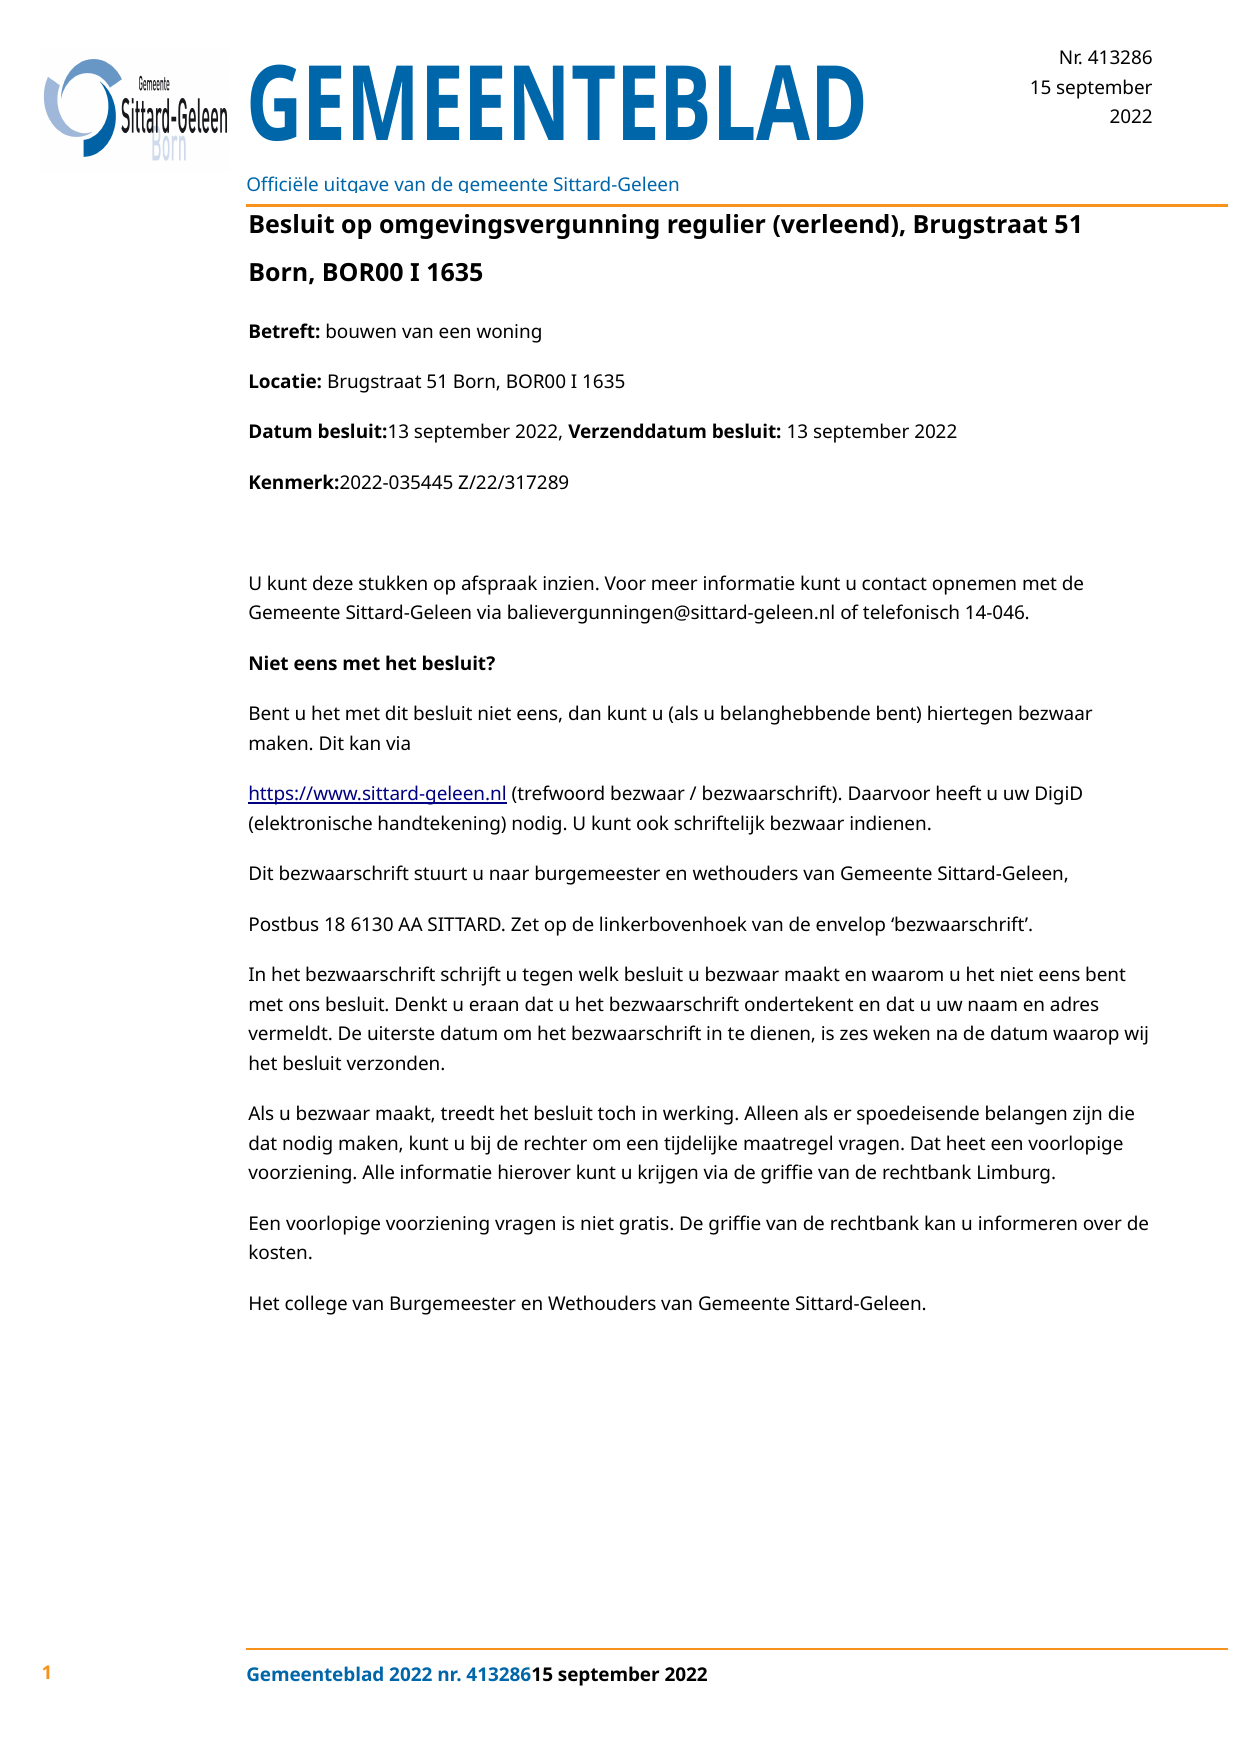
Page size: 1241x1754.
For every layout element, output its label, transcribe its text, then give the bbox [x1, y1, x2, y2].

text Dit bezwaarschrift stuurt u naar burgemeester en wethouders van Gemeente Sittard-Geleen, [248, 860, 1152, 886]
text U kunt deze stukken op afspraak inzien. Voor meer informatie kunt u contact opnemen met de Gemeente Sittard-Geleen via balievergunningen@sittard-geleen.nl of telefonisch 14-046. [248, 570, 1152, 625]
text Datum besluit:13 september 2022, Verzenddatum besluit: 13 september 2022 [248, 419, 1152, 444]
text Niet eens met het besluit? [248, 650, 1152, 676]
text Bent u het met dit besluit niet eens, dan kunt u (als u belanghebbende bent) hiertegen bezwaar maken. Dit kan via [248, 700, 1152, 756]
text Betreft: bouwen van een woning [248, 318, 1152, 344]
text Als u bezwaar maakt, treedt het besluit toch in werking. Alleen als er spoedeisende belangen zijn die dat nodig maken, kunt u bij de rechter om een tijdelijke maatregel vragen. Dat heet een voorlopige voorziening. Alle informatie hierover kunt u krijgen via de griffie van de rechtbank Limburg. [248, 1100, 1152, 1185]
text Locatie: Brugstraat 51 Born, BOR00 I 1635 [248, 368, 1152, 394]
text Een voorlopige voorziening vragen is niet gratis. De griffie van de rechtbank kan u informeren over de kosten. [248, 1210, 1152, 1265]
text In het bezwaarschrift schrijft u tegen welk besluit u bezwaar maakt en waarom u het niet eens bent met ons besluit. Denkt u eraan dat u het bezwaarschrift ondertekent en dat u uw naam en adres vermeldt. De uiterste datum om het bezwaarschrift in te dienen, is zes weken na de datum waarop wij het besluit verzonden. [248, 961, 1152, 1076]
text Besluit op omgevingsvergunning regulier (verleend), Brugstraat 51 Born, BOR00 I 1635 [248, 207, 1152, 288]
text Postbus 18 6130 AA SITTARD. Zet op de linkerbovenhoek van de envelop ‘bezwaarschrift’. [248, 911, 1152, 937]
text https://www.sittard-geleen.nl (trefwoord bezwaar / bezwaarschrift). Daarvoor heeft u uw DigiD (elektronische handtekening) nodig. U kunt ook schriftelijk bezwaar indienen. [248, 780, 1152, 836]
text Het college van Burgemeester en Wethouders van Gemeente Sittard-Geleen. [248, 1290, 1152, 1316]
text Kenmerk:2022-035445 Z/22/317289 [248, 469, 1152, 495]
picture [41, 47, 231, 172]
